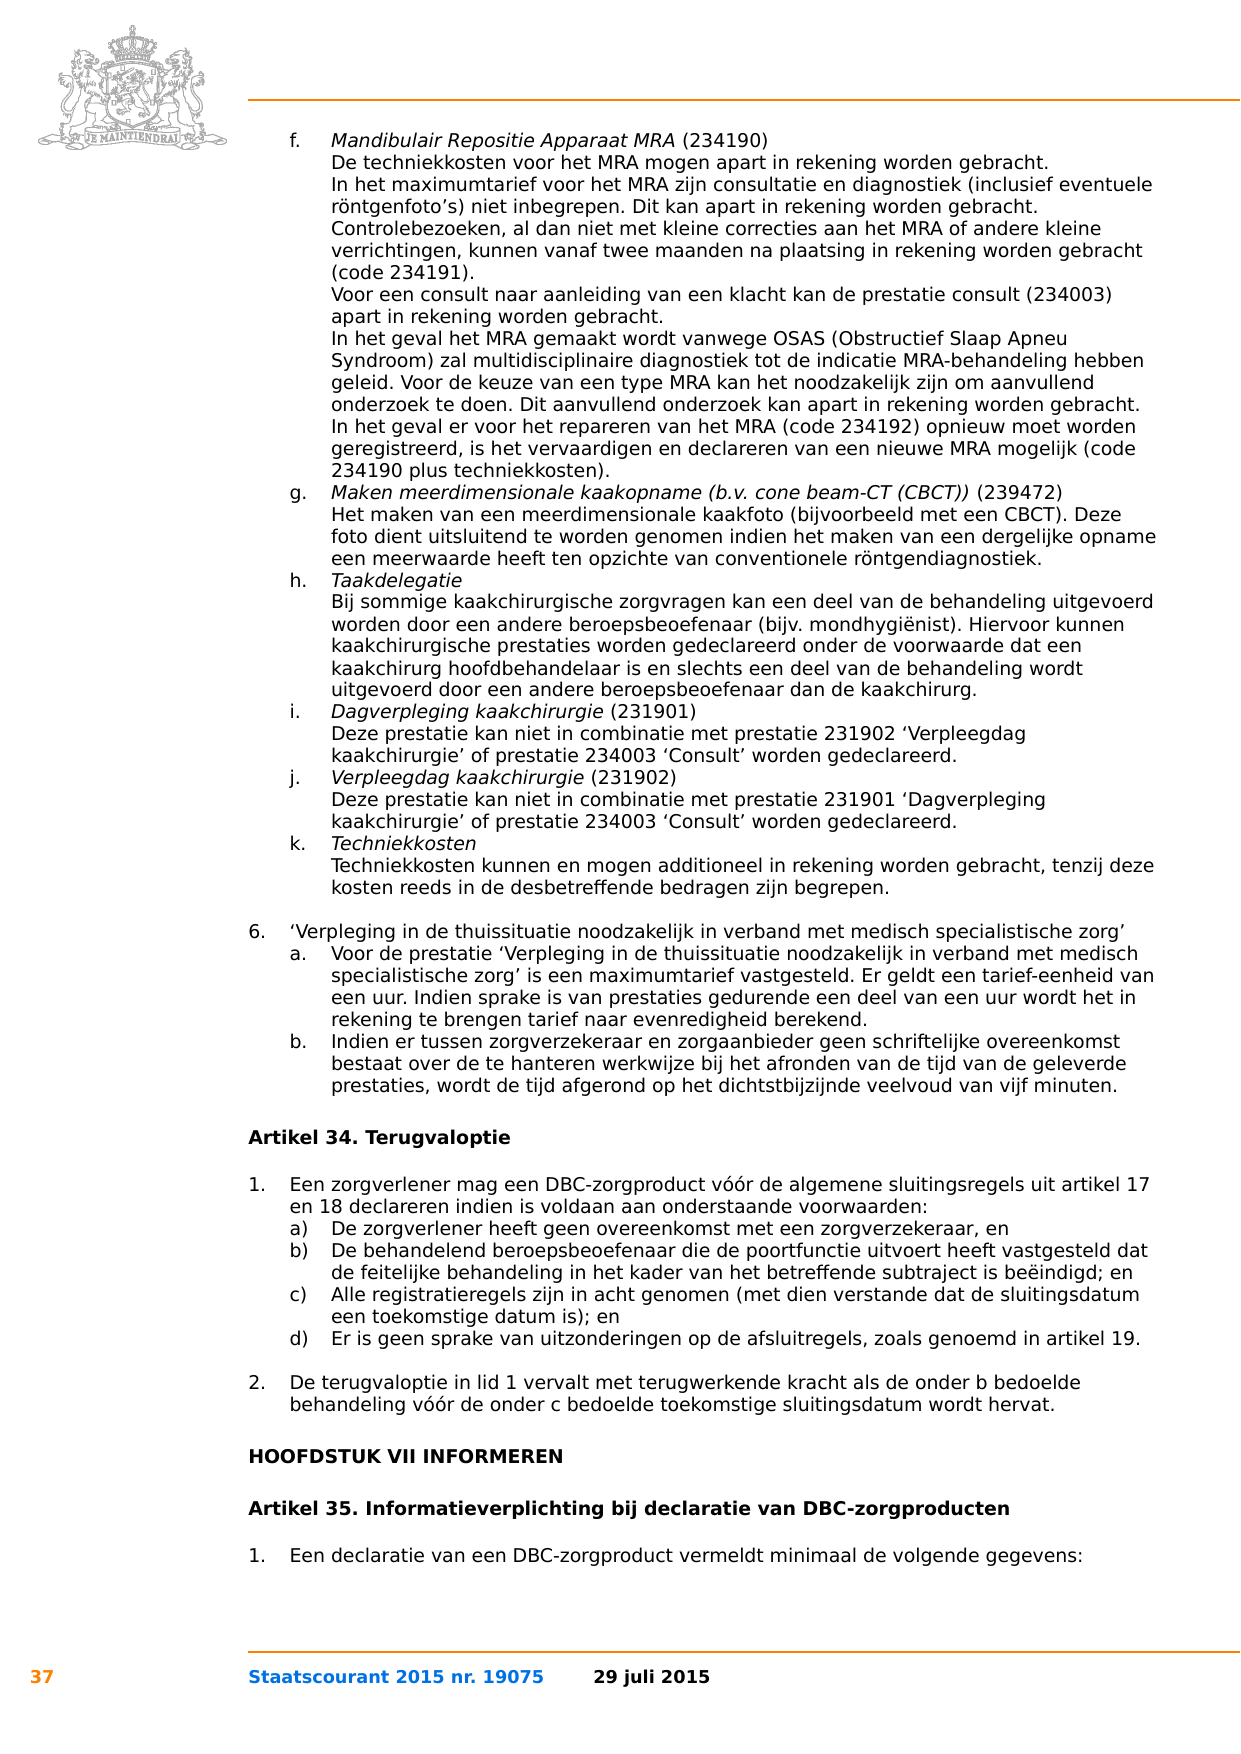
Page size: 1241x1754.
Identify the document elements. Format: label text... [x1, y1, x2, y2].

text d) Er is geen sprake van uitzonderingen op de afsluitregels, zoals genoemd in artikel 19. [289, 1328, 1163, 1350]
text c) Alle registratieregels zijn in acht genomen (met dien verstande dat de sluitingsdatum een toekomstige datum is); en [289, 1284, 1163, 1328]
subtitle Artikel 34. Terugvaloptie [248, 1127, 1163, 1149]
text Het maken van een meerdimensionale kaakfoto (bijvoorbeeld met een CBCT). Deze foto dient uitsluitend te worden genomen indien het maken van een dergelijke opname een meerwaarde heeft ten opzichte van conventionele röntgendiagnostiek. [331, 503, 1163, 569]
text a) De zorgverlener heeft geen overeenkomst met een zorgverzekeraar, en [289, 1218, 1163, 1240]
text f. Mandibulair Repositie Apparaat MRA (234190) [289, 130, 1163, 152]
text i. Dagverpleging kaakchirurgie (231901) [289, 701, 1163, 723]
text Voor een consult naar aanleiding van een klacht kan de prestatie consult (234003) apart in rekening worden gebracht. [331, 284, 1163, 328]
text 2. De terugvaloptie in lid 1 vervalt met terugwerkende kracht als de onder b bedoelde behandeling vóór de onder c bedoelde toekomstige sluitingsdatum wordt hervat. [248, 1372, 1163, 1416]
text j. Verpleegdag kaakchirurgie (231902) [289, 767, 1163, 789]
text In het maximumtarief voor het MRA zijn consultatie en diagnostiek (inclusief eventuele röntgenfoto’s) niet inbegrepen. Dit kan apart in rekening worden gebracht. [331, 174, 1163, 218]
text Deze prestatie kan niet in combinatie met prestatie 231901 ‘Dagverpleging kaakchirurgie’ of prestatie 234003 ‘Consult’ worden gedeclareerd. [331, 789, 1163, 833]
picture [38, 25, 227, 150]
text k. Techniekkosten [289, 833, 1163, 855]
subtitle Artikel 35. Informatieverplichting bij declaratie van DBC-zorgproducten [248, 1497, 1163, 1519]
text Deze prestatie kan niet in combinatie met prestatie 231902 ‘Verpleegdag kaakchirurgie’ of prestatie 234003 ‘Consult’ worden gedeclareerd. [331, 723, 1163, 767]
text b) De behandelend beroepsbeoefenaar die de poortfunctie uitvoert heeft vastgesteld dat de feitelijke behandeling in het kader van het betreffende subtraject is beëindigd; en [289, 1240, 1163, 1284]
text 6. ‘Verpleging in de thuissituatie noodzakelijk in verband met medisch specialistische zorg’ [248, 921, 1163, 943]
text In het geval er voor het repareren van het MRA (code 234192) opnieuw moet worden geregistreerd, is het vervaardigen en declareren van een nieuwe MRA mogelijk (code 234190 plus techniekkosten). [331, 416, 1163, 482]
text 1. Een zorgverlener mag een DBC-zorgproduct vóór de algemene sluitingsregels uit artikel 17 en 18 declareren indien is voldaan aan onderstaande voorwaarden: [248, 1174, 1163, 1218]
text b. Indien er tussen zorgverzekeraar en zorgaanbieder geen schriftelijke overeenkomst bestaat over de te hanteren werkwijze bij het afronden van de tijd van de geleverde prestaties, wordt de tijd afgerond op het dichtstbijzijnde veelvoud van vijf minuten. [289, 1031, 1163, 1097]
text 1. Een declaratie van een DBC-zorgproduct vermeldt minimaal de volgende gegevens: [248, 1544, 1163, 1566]
text g. Maken meerdimensionale kaakopname (b.v. cone beam-CT (CBCT)) (239472) [289, 482, 1163, 503]
text De techniekkosten voor het MRA mogen apart in rekening worden gebracht. [331, 152, 1163, 174]
text Controlebezoeken, al dan niet met kleine correcties aan het MRA of andere kleine verrichtingen, kunnen vanaf twee maanden na plaatsing in rekening worden gebracht (code 234191). [331, 218, 1163, 284]
text Bij sommige kaakchirurgische zorgvragen kan een deel van de behandeling uitgevoerd worden door een andere beroepsbeoefenaar (bijv. mondhygiënist). Hiervoor kunnen kaakchirurgische prestaties worden gedeclareerd onder de voorwaarde dat een kaakchirurg hoofdbehandelaar is en slechts een deel van de behandeling wordt uitgevoerd door een andere beroepsbeoefenaar dan de kaakchirurg. [331, 591, 1163, 701]
text In het geval het MRA gemaakt wordt vanwege OSAS (Obstructief Slaap Apneu Syndroom) zal multidisciplinaire diagnostiek tot de indicatie MRA-behandeling hebben geleid. Voor de keuze van een type MRA kan het noodzakelijk zijn om aanvullend onderzoek te doen. Dit aanvullend onderzoek kan apart in rekening worden gebracht. [331, 328, 1163, 416]
text Techniekkosten kunnen en mogen additioneel in rekening worden gebracht, tenzij deze kosten reeds in de desbetreffende bedragen zijn begrepen. [331, 855, 1163, 899]
subtitle HOOFDSTUK VII INFORMEREN [248, 1446, 1163, 1467]
text a. Voor de prestatie ‘Verpleging in de thuissituatie noodzakelijk in verband met medisch specialistische zorg’ is een maximumtarief vastgesteld. Er geldt een tarief-eenheid van een uur. Indien sprake is van prestaties gedurende een deel van een uur wordt het in rekening te brengen tarief naar evenredigheid berekend. [289, 943, 1163, 1031]
text h. Taakdelegatie [289, 569, 1163, 591]
